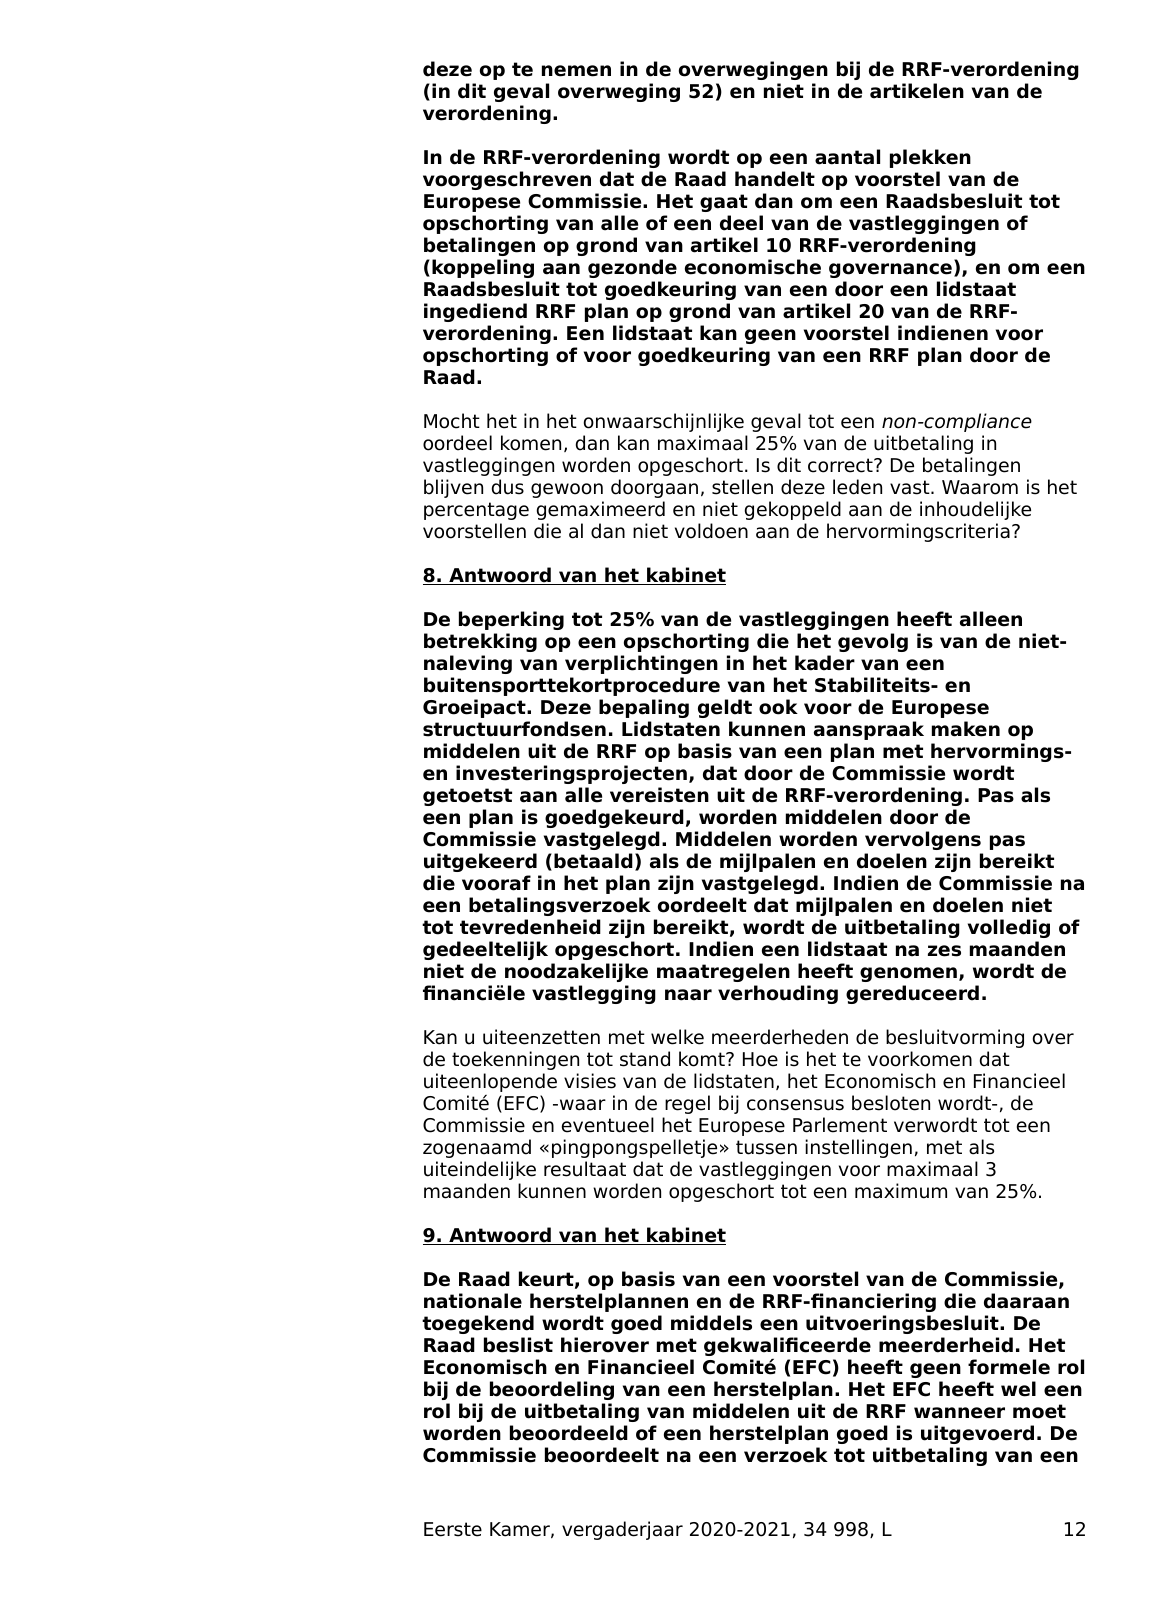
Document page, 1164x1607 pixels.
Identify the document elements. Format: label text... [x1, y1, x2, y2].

text Mocht het in het onwaarschijnlijke geval tot een non-compliance oordeel komen, dan kan maximaal 25% van de uitbetaling in vastleggingen worden opgeschort. Is dit correct? De betalingen blijven dus gewoon doorgaan, stellen deze leden vast. Waarom is het percentage gemaximeerd en niet gekoppeld aan de inhoudelijke voorstellen die al dan niet voldoen aan de hervormingscriteria? [422, 411, 1087, 543]
text Kan u uiteenzetten met welke meerderheden de besluitvorming over de toekenningen tot stand komt? Hoe is het te voorkomen dat uiteenlopende visies van de lidstaten, het Economisch en Financieel Comité (EFC) -waar in de regel bij consensus besloten wordt-, de Commissie en eventueel het Europese Parlement verwordt tot een zogenaamd «pingpongspelletje» tussen instellingen, met als uiteindelijke resultaat dat de vastleggingen voor maximaal 3 maanden kunnen worden opgeschort tot een maximum van 25%. [422, 1027, 1087, 1203]
text De beperking tot 25% van de vastleggingen heeft alleen betrekking op een opschorting die het gevolg is van de niet-naleving van verplichtingen in het kader van een buitensporttekortprocedure van het Stabiliteits- en Groeipact. Deze bepaling geldt ook voor de Europese structuurfondsen. Lidstaten kunnen aanspraak maken op middelen uit de RRF op basis van een plan met hervormings- en investeringsprojecten, dat door de Commissie wordt getoetst aan alle vereisten uit de RRF-verordening. Pas als een plan is goedgekeurd, worden middelen door de Commissie vastgelegd. Middelen worden vervolgens pas uitgekeerd (betaald) als de mijlpalen en doelen zijn bereikt die vooraf in het plan zijn vastgelegd. Indien de Commissie na een betalingsverzoek oordeelt dat mijlpalen en doelen niet tot tevredenheid zijn bereikt, wordt de uitbetaling volledig of gedeeltelijk opgeschort. Indien een lidstaat na zes maanden niet de noodzakelijke maatregelen heeft genomen, wordt de financiële vastlegging naar verhouding gereduceerd. [422, 609, 1087, 1005]
subtitle 9. Antwoord van het kabinet [422, 1225, 1087, 1247]
subtitle 8. Antwoord van het kabinet [422, 565, 1087, 587]
text In de RRF-verordening wordt op een aantal plekken voorgeschreven dat de Raad handelt op voorstel van de Europese Commissie. Het gaat dan om een Raadsbesluit tot opschorting van alle of een deel van de vastleggingen of betalingen op grond van artikel 10 RRF-verordening (koppeling aan gezonde economische governance), en om een Raadsbesluit tot goedkeuring van een door een lidstaat ingediend RRF plan op grond van artikel 20 van de RRF-verordening. Een lidstaat kan geen voorstel indienen voor opschorting of voor goedkeuring van een RRF plan door de Raad. [422, 147, 1087, 389]
text De Raad keurt, op basis van een voorstel van de Commissie, nationale herstelplannen en de RRF-financiering die daaraan toegekend wordt goed middels een uitvoeringsbesluit. De Raad beslist hierover met gekwalificeerde meerderheid. Het Economisch en Financieel Comité (EFC) heeft geen formele rol bij de beoordeling van een herstelplan. Het EFC heeft wel een rol bij de uitbetaling van middelen uit de RRF wanneer moet worden beoordeeld of een herstelplan goed is uitgevoerd. De Commissie beoordeelt na een verzoek tot uitbetaling van een [422, 1269, 1087, 1467]
text deze op te nemen in de overwegingen bij de RRF-verordening (in dit geval overweging 52) en niet in de artikelen van de verordening. [422, 59, 1087, 125]
